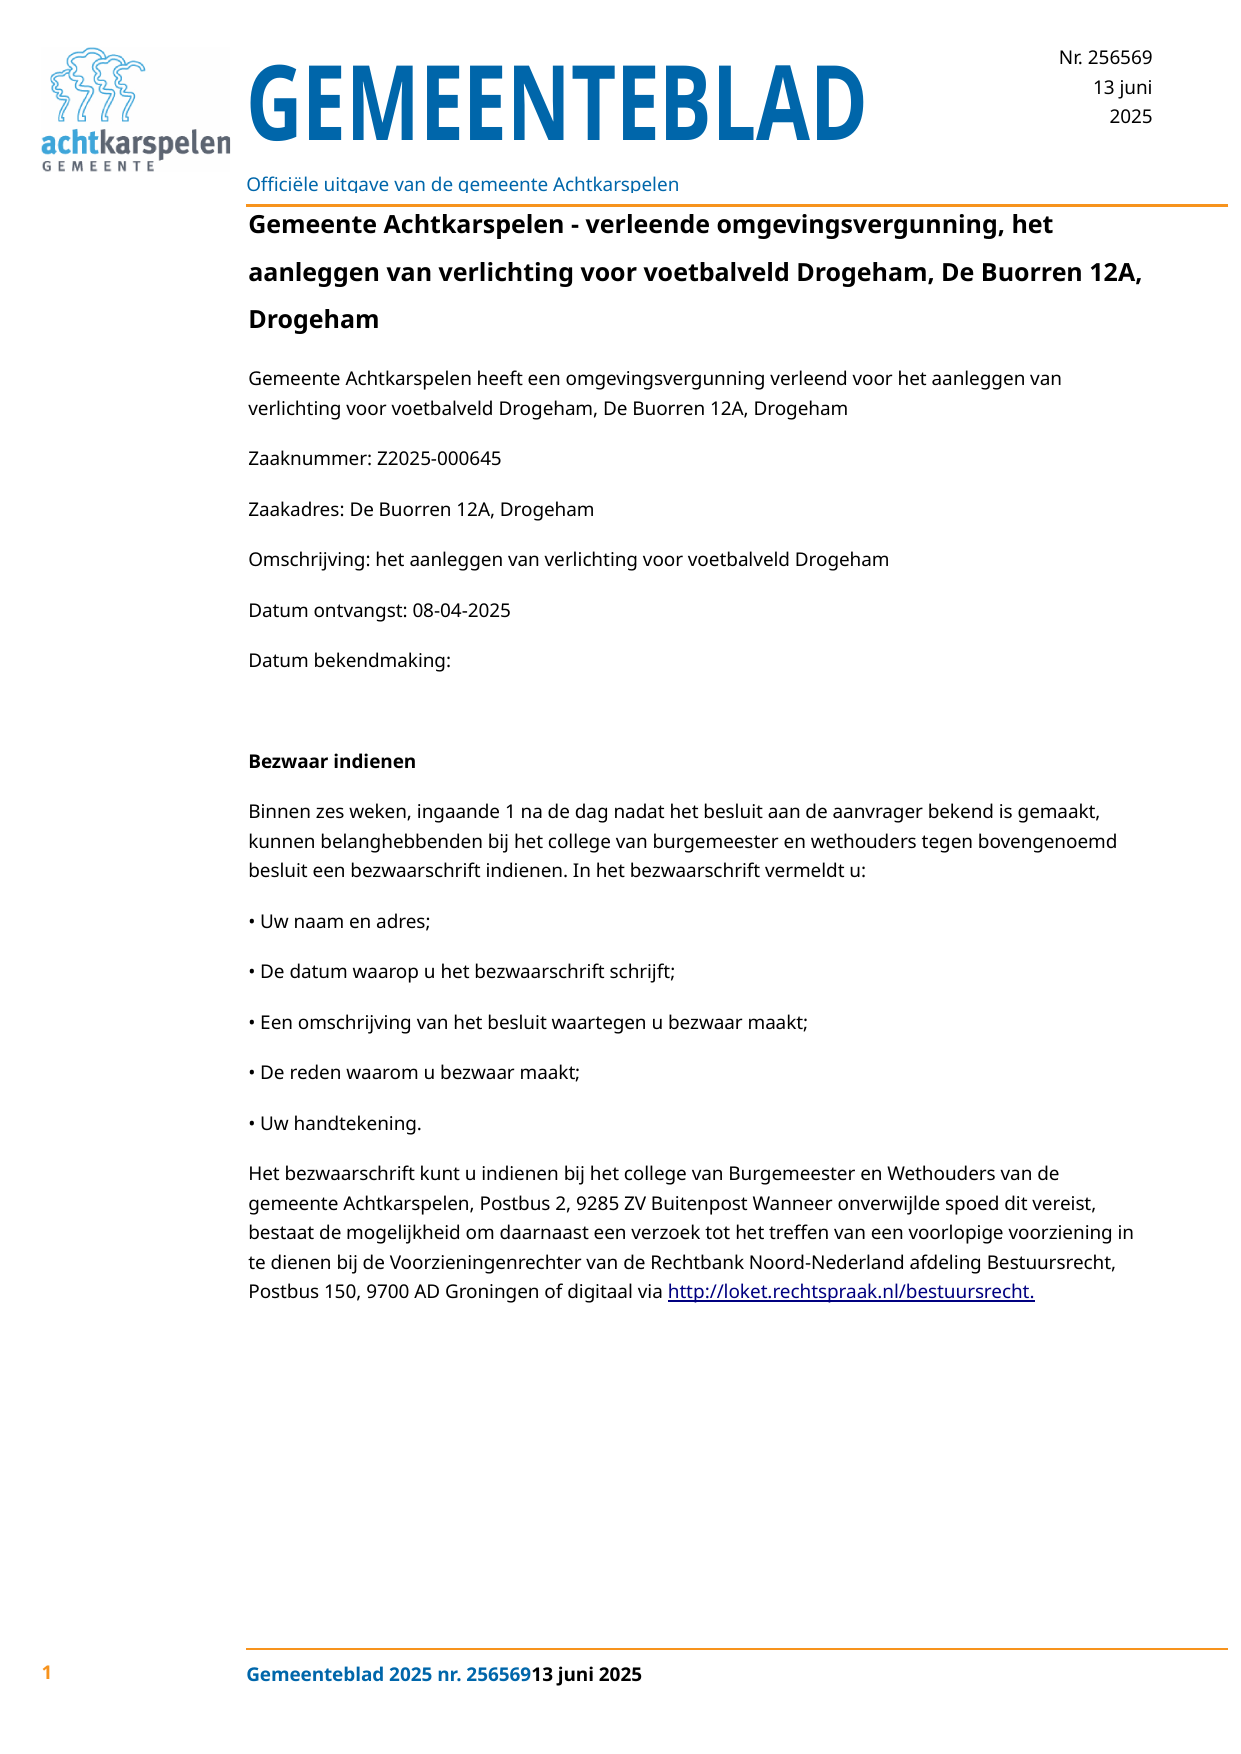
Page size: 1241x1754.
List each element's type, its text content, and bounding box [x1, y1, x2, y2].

picture [41, 47, 231, 172]
text Bezwaar indienen [248, 748, 1152, 774]
text Zaaknummer: Z2025-000645 [248, 446, 1152, 471]
text Het bezwaarschrift kunt u indienen bij het college van Burgemeester en Wethouders van de gemeente Achtkarspelen, Postbus 2, 9285 ZV Buitenpost Wanneer onverwijlde spoed dit vereist, bestaat de mogelijkheid om daarnaast een verzoek tot het treffen van een voorlopige voorziening in te dienen bij de Voorzieningenrechter van de Rechtbank Noord-Nederland afdeling Bestuursrecht, Postbus 150, 9700 AD Groningen of digitaal via http://loket.rechtspraak.nl/bestuursrecht. [248, 1160, 1152, 1304]
text Datum ontvangst: 08-04-2025 [248, 597, 1152, 622]
text Binnen zes weken, ingaande 1 na de dag nadat het besluit aan de aanvrager bekend is gemaakt, kunnen belanghebbenden bij het college van burgemeester en wethouders tegen bovengenoemd besluit een bezwaarschrift indienen. In het bezwaarschrift vermeldt u: [248, 798, 1152, 883]
text Omschrijving: het aanleggen van verlichting voor voetbalveld Drogeham [248, 546, 1152, 572]
text Gemeente Achtkarspelen - verleende omgevingsvergunning, het aanleggen van verlichting voor voetbalveld Drogeham, De Buorren 12A, Drogeham [248, 207, 1152, 336]
text Datum bekendmaking: [248, 647, 1152, 673]
text Gemeente Achtkarspelen heeft een omgevingsvergunning verleend voor het aanleggen van verlichting voor voetbalveld Drogeham, De Buorren 12A, Drogeham [248, 366, 1152, 421]
text • Een omschrijving van het besluit waartegen u bezwaar maakt; [248, 1009, 1152, 1034]
text • De reden waarom u bezwaar maakt; [248, 1059, 1152, 1085]
text Zaakadres: De Buorren 12A, Drogeham [248, 496, 1152, 522]
text • Uw naam en adres; [248, 908, 1152, 934]
text • De datum waarop u het bezwaarschrift schrijft; [248, 958, 1152, 984]
text • Uw handtekening. [248, 1110, 1152, 1135]
